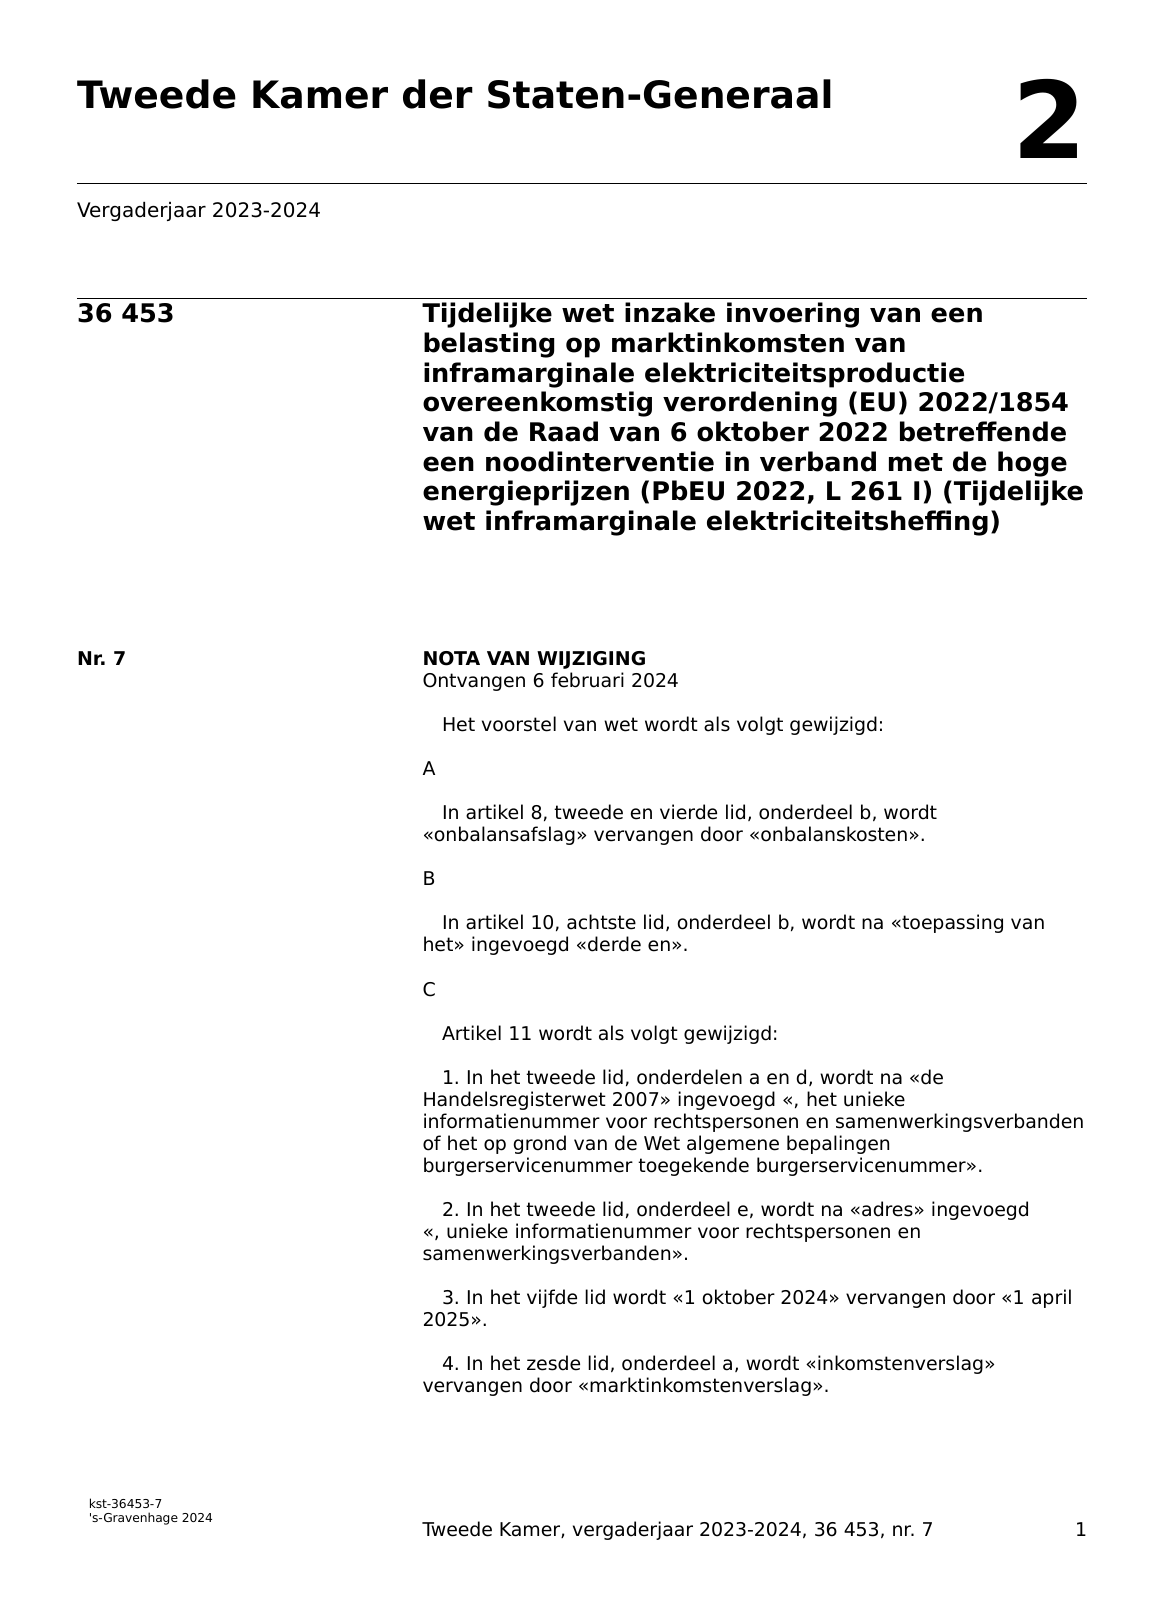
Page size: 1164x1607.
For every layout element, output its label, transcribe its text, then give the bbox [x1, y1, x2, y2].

text 's-Gravenhage 2024 [88, 1511, 323, 1525]
text Ontvangen 6 februari 2024 [422, 669, 1087, 691]
subtitle 36 453 Tijdelijke wet inzake invoering van een belasting op marktinkomsten van inframarginale elektriciteitsproductie overeenkomstig verordening (EU) 2022/1854 van de Raad van 6 oktober 2022 betreffende een noodinterventie in verband met de hoge energieprijzen (PbEU 2022, L 261 I) (Tijdelijke wet inframarginale elektriciteitsheffing) [77, 299, 1087, 536]
text In artikel 10, achtste lid, onderdeel b, wordt na «toepassing van het» ingevoegd «derde en». [422, 912, 1087, 956]
text 4. In het zesde lid, onderdeel a, wordt «inkomstenverslag» vervangen door «marktinkomstenverslag». [422, 1353, 1087, 1397]
text Het voorstel van wet wordt als volgt gewijzigd: [422, 714, 1087, 736]
text 2. In het tweede lid, onderdeel e, wordt na «adres» ingevoegd «, unieke informatienummer voor rechtspersonen en samenwerkingsverbanden». [422, 1199, 1087, 1265]
text kst-36453-7 [88, 1497, 323, 1511]
subtitle B [422, 868, 1087, 890]
table_header 2 [886, 59, 1087, 183]
subtitle Nr. 7 NOTA VAN WIJZIGING [77, 647, 1087, 669]
table_header Tweede Kamer der Staten-Generaal [77, 59, 886, 183]
table_cell Vergaderjaar 2023-2024 [77, 184, 1087, 298]
subtitle C [422, 978, 1087, 1000]
text 3. In het vijfde lid wordt «1 oktober 2024» vervangen door «1 april 2025». [422, 1287, 1087, 1331]
text In artikel 8, tweede en vierde lid, onderdeel b, wordt «onbalansafslag» vervangen door «onbalanskosten». [422, 802, 1087, 846]
text Artikel 11 wordt als volgt gewijzigd: [422, 1023, 1087, 1044]
text 1. In het tweede lid, onderdelen a en d, wordt na «de Handelsregisterwet 2007» ingevoegd «, het unieke informatienummer voor rechtspersonen en samenwerkingsverbanden of het op grond van de Wet algemene bepalingen burgerservicenummer toegekende burgerservicenummer». [422, 1067, 1087, 1177]
subtitle A [422, 758, 1087, 780]
